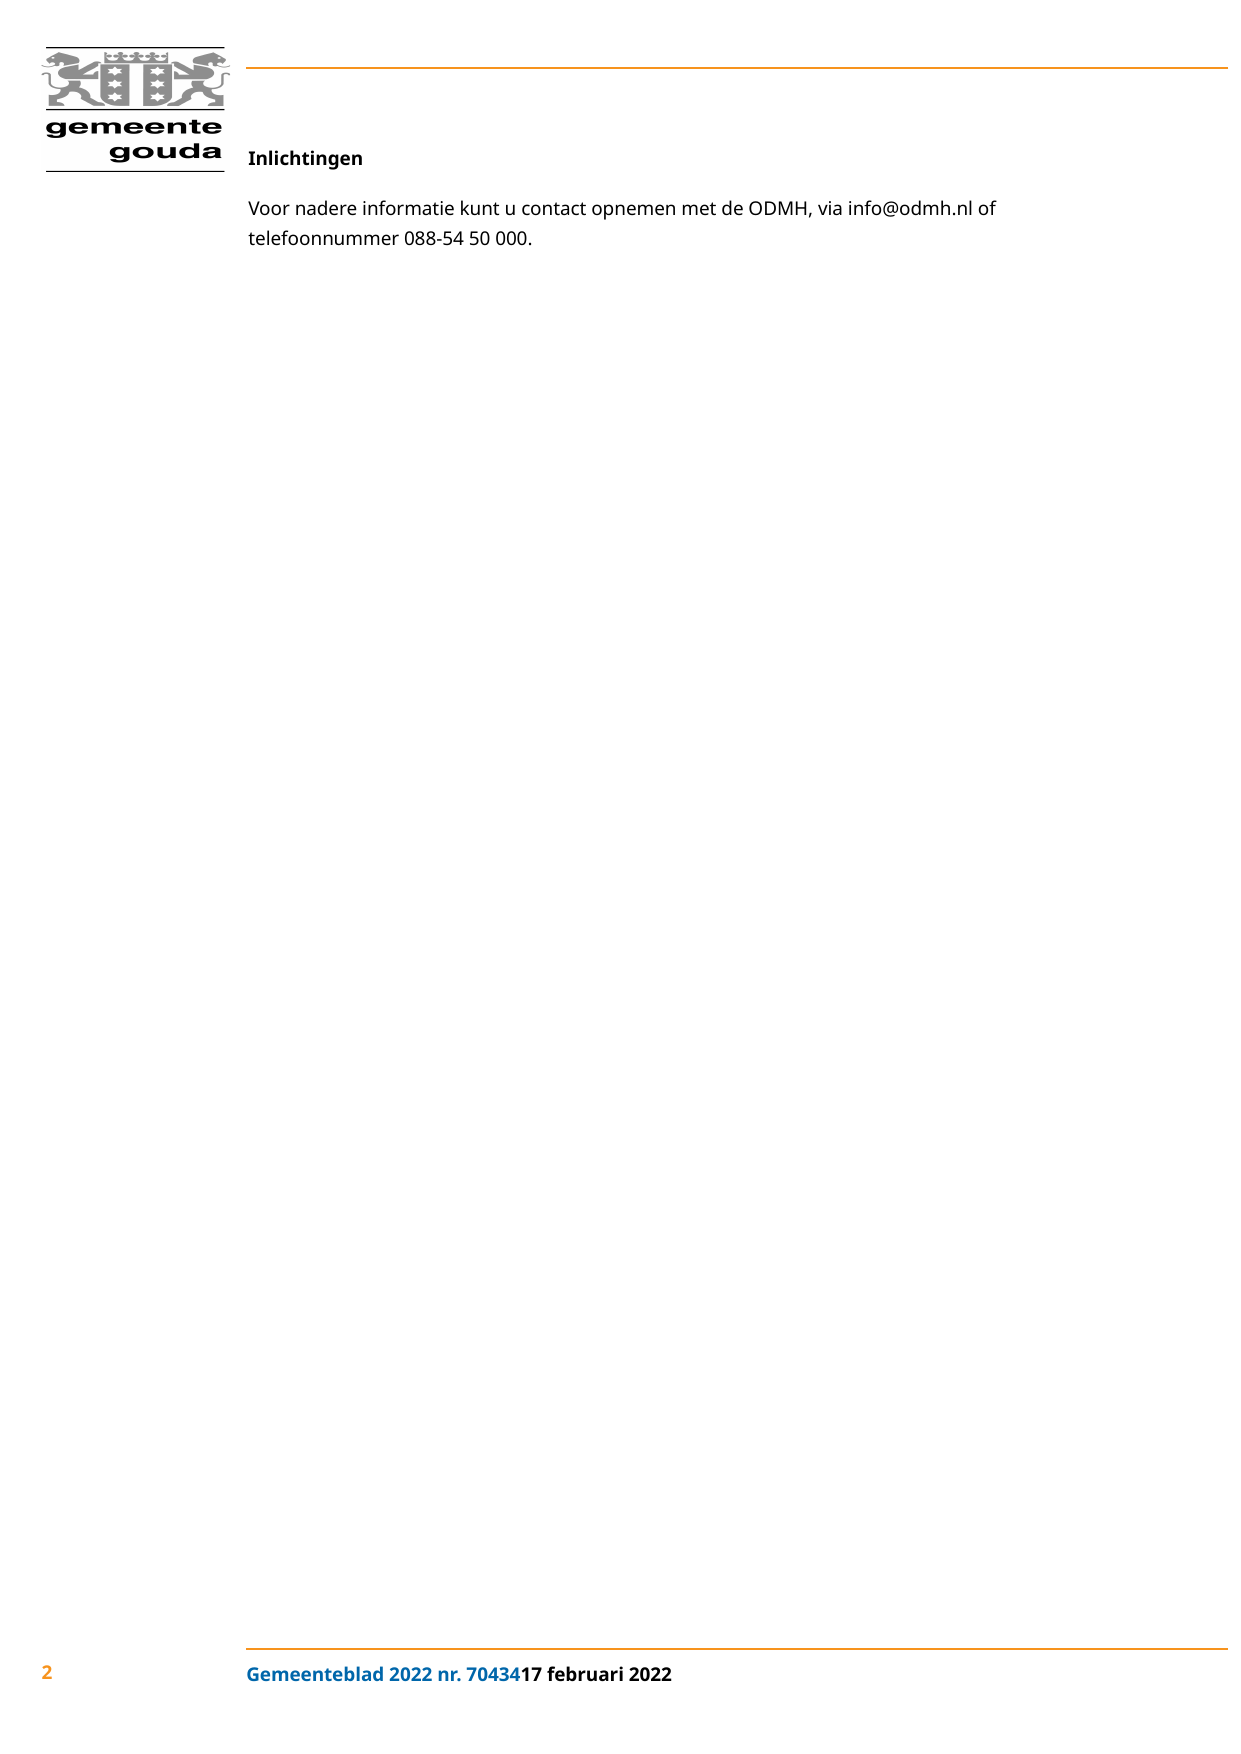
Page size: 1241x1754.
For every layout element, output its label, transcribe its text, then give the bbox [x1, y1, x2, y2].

text Inlichtingen [248, 145, 1152, 171]
text Voor nadere informatie kunt u contact opnemen met de ODMH, via info@odmh.nl of telefoonnummer 088-54 50 000. [248, 196, 1152, 251]
picture [41, 47, 231, 172]
